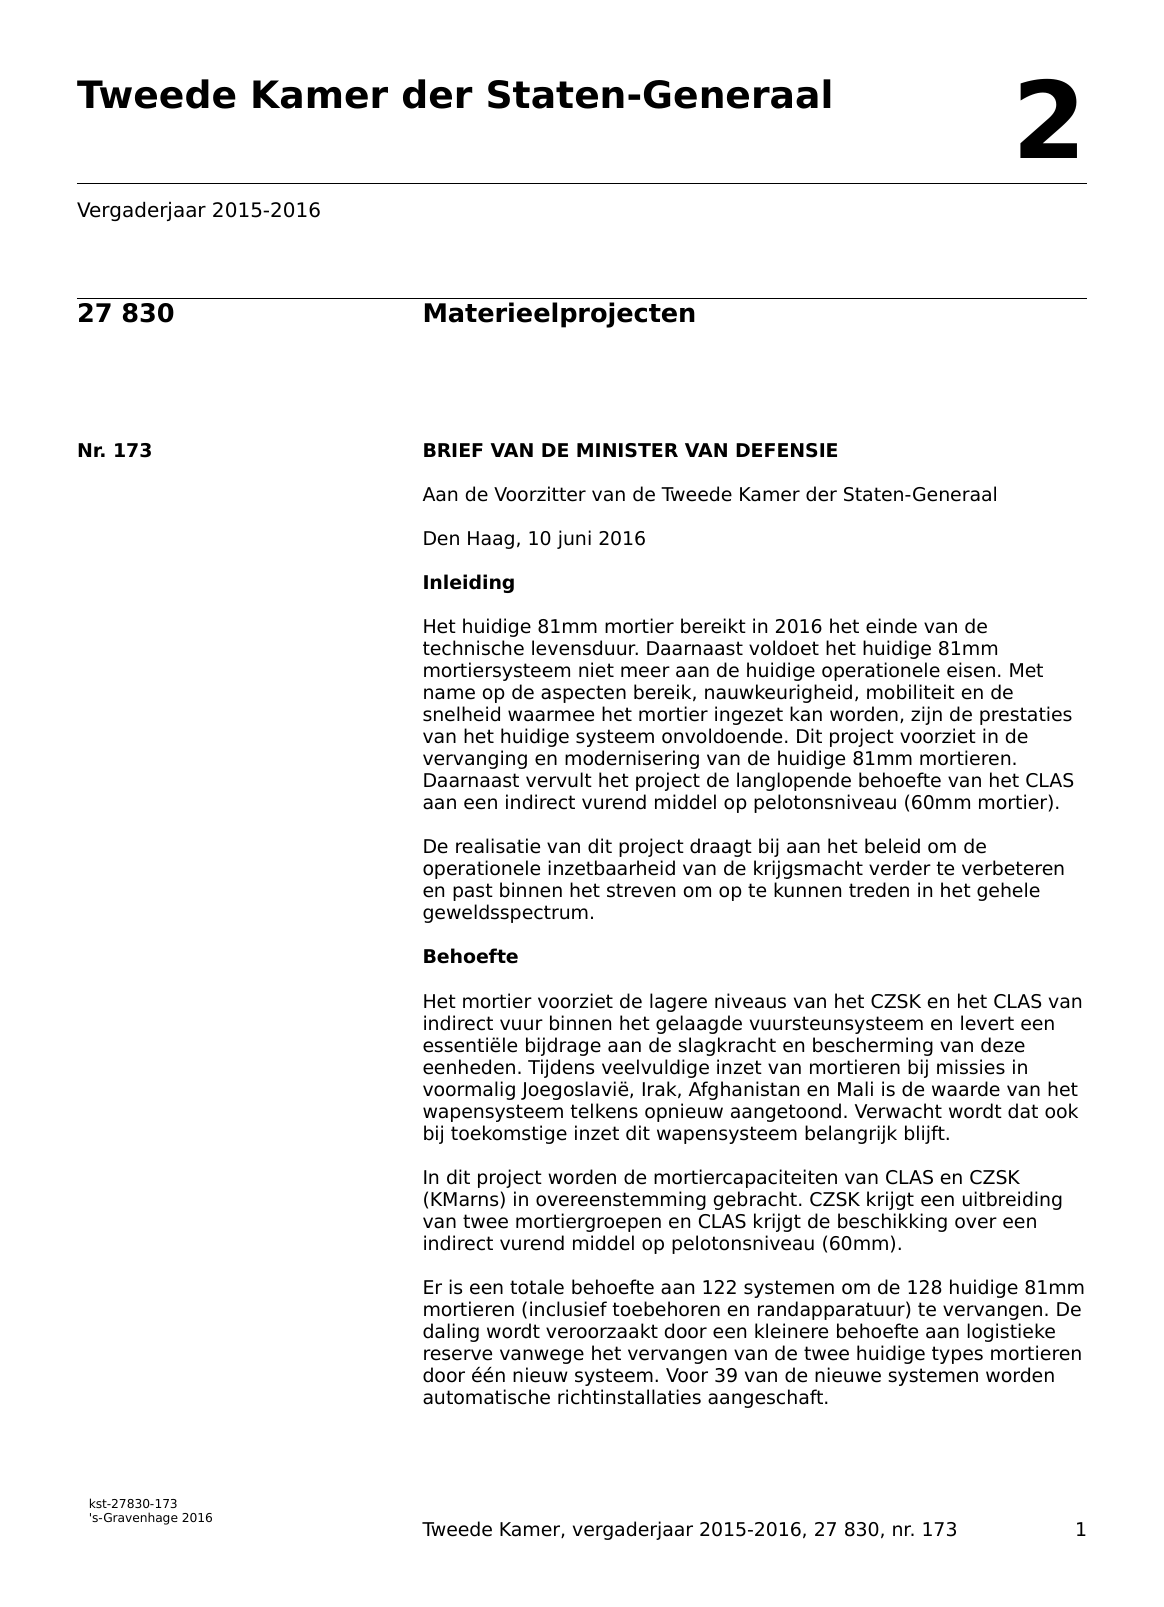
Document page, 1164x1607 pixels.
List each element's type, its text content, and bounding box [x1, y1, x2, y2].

text Het huidige 81mm mortier bereikt in 2016 het einde van de technische levensduur. Daarnaast voldoet het huidige 81mm mortiersysteem niet meer aan de huidige operationele eisen. Met name op de aspecten bereik, nauwkeurigheid, mobiliteit en de snelheid waarmee het mortier ingezet kan worden, zijn de prestaties van het huidige systeem onvoldoende. Dit project voorziet in de vervanging en modernisering van de huidige 81mm mortieren. Daarnaast vervult het project de langlopende behoefte van het CLAS aan een indirect vurend middel op pelotonsniveau (60mm mortier). [422, 616, 1087, 814]
table_header 2 [886, 59, 1087, 183]
table_cell Vergaderjaar 2015-2016 [77, 184, 1087, 298]
subtitle Behoefte [422, 946, 1087, 968]
text 's-Gravenhage 2016 [88, 1511, 323, 1525]
text Er is een totale behoefte aan 122 systemen om de 128 huidige 81mm mortieren (inclusief toebehoren en randapparatuur) te vervangen. De daling wordt veroorzaakt door een kleinere behoefte aan logistieke reserve vanwege het vervangen van de twee huidige types mortieren door één nieuw systeem. Voor 39 van de nieuwe systemen worden automatische richtinstallaties aangeschaft. [422, 1277, 1087, 1409]
text De realisatie van dit project draagt bij aan het beleid om de operationele inzetbaarheid van de krijgsmacht verder te verbeteren en past binnen het streven om op te kunnen treden in het gehele geweldsspectrum. [422, 836, 1087, 924]
text Het mortier voorziet de lagere niveaus van het CZSK en het CLAS van indirect vuur binnen het gelaagde vuursteunsysteem en levert een essentiële bijdrage aan de slagkracht en bescherming van deze eenheden. Tijdens veelvuldige inzet van mortieren bij missies in voormalig Joegoslavië, Irak, Afghanistan en Mali is de waarde van het wapensysteem telkens opnieuw aangetoond. Verwacht wordt dat ook bij toekomstige inzet dit wapensysteem belangrijk blijft. [422, 991, 1087, 1144]
text In dit project worden de mortiercapaciteiten van CLAS en CZSK (KMarns) in overeenstemming gebracht. CZSK krijgt een uitbreiding van twee mortiergroepen en CLAS krijgt de beschikking over een indirect vurend middel op pelotonsniveau (60mm). [422, 1167, 1087, 1254]
subtitle Inleiding [422, 572, 1087, 594]
text Aan de Voorzitter van de Tweede Kamer der Staten-Generaal [422, 484, 1087, 506]
text kst-27830-173 [88, 1497, 323, 1511]
subtitle 27 830 Materieelprojecten [77, 299, 1087, 329]
subtitle Nr. 173 BRIEF VAN DE MINISTER VAN DEFENSIE [77, 440, 1087, 462]
table_header Tweede Kamer der Staten-Generaal [77, 59, 886, 183]
text Den Haag, 10 juni 2016 [422, 528, 1087, 550]
